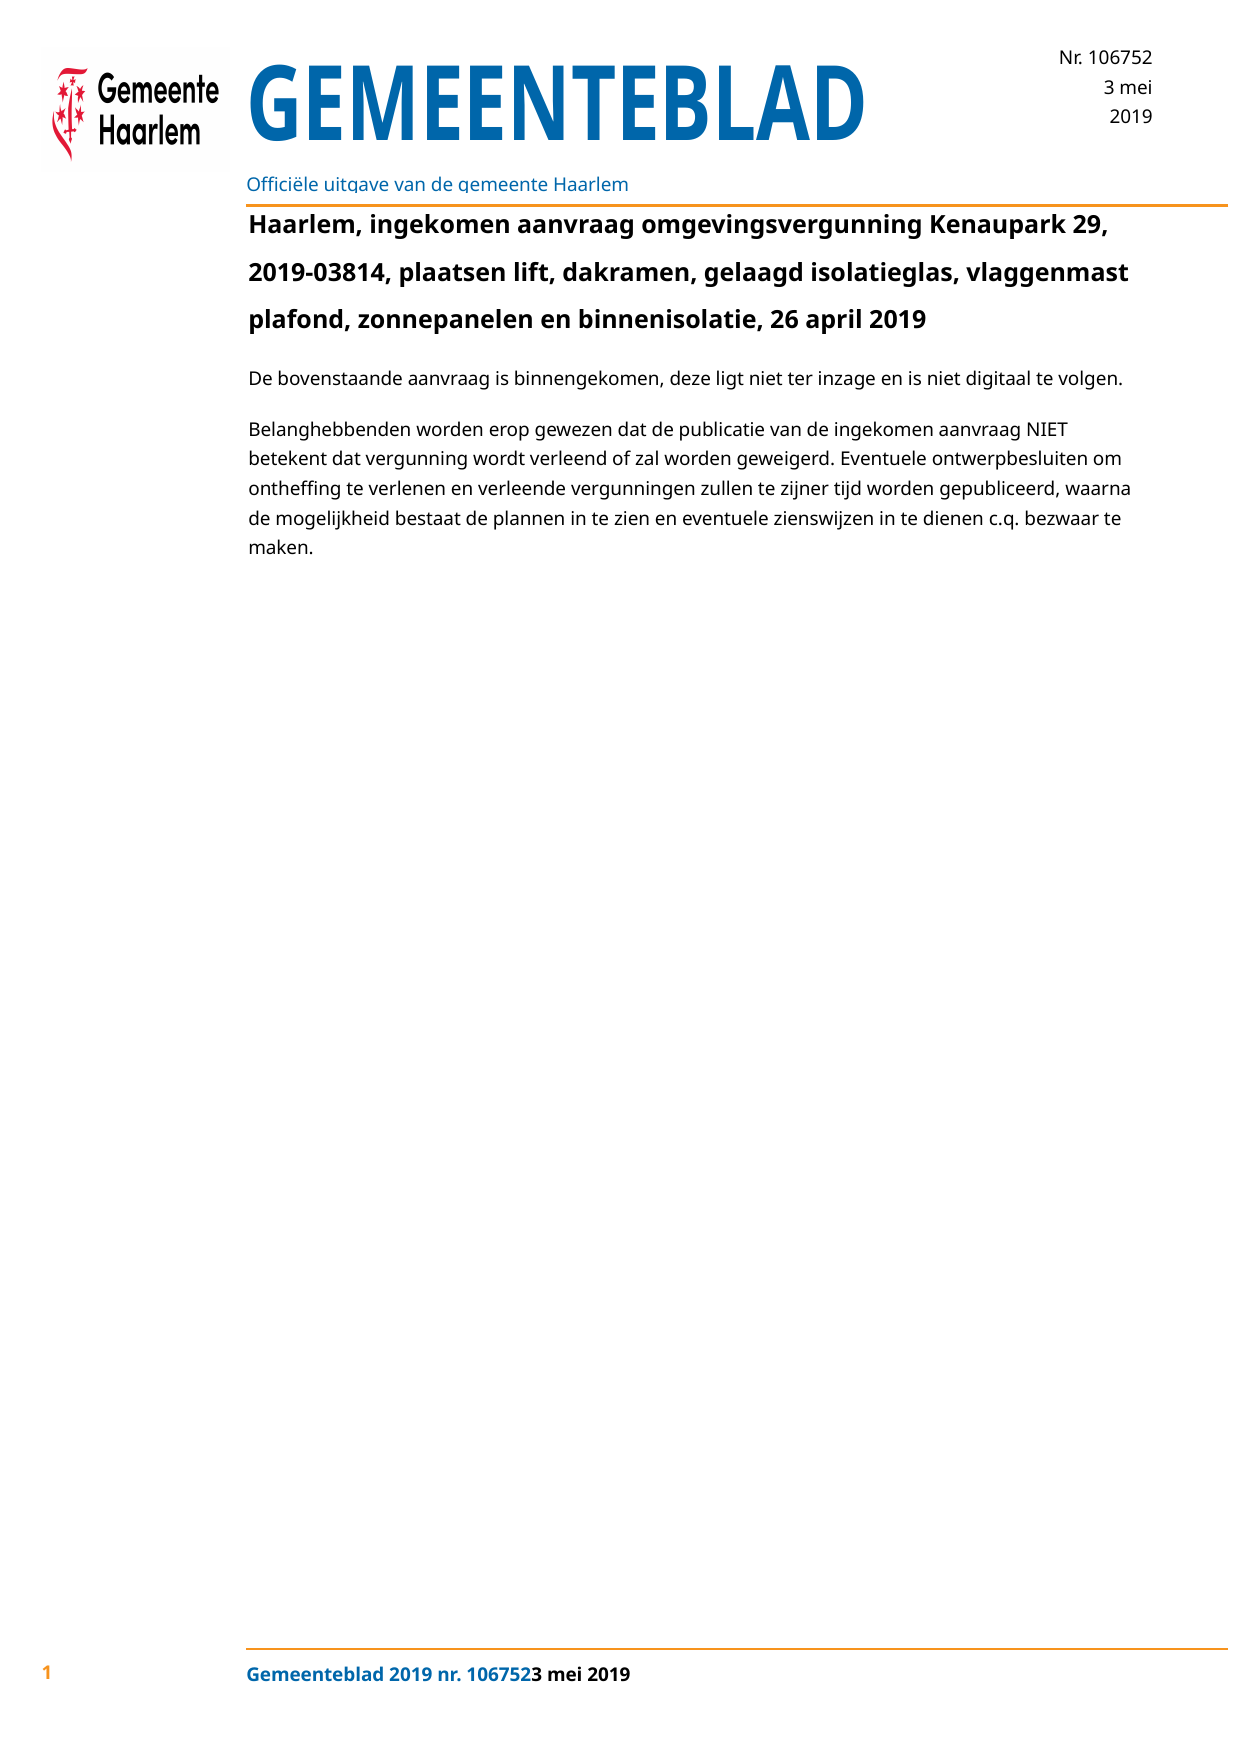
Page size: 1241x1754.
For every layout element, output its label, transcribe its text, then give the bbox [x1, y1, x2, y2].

text De bovenstaande aanvraag is binnengekomen, deze ligt niet ter inzage en is niet digitaal te volgen. [248, 366, 1152, 391]
picture [41, 47, 231, 172]
text Haarlem, ingekomen aanvraag omgevingsvergunning Kenaupark 29, 2019-03814, plaatsen lift, dakramen, gelaagd isolatieglas, vlaggenmast plafond, zonnepanelen en binnenisolatie, 26 april 2019 [248, 207, 1152, 336]
text Belanghebbenden worden erop gewezen dat de publicatie van de ingekomen aanvraag NIET betekent dat vergunning wordt verleend of zal worden geweigerd. Eventuele ontwerpbesluiten om ontheffing te verlenen en verleende vergunningen zullen te zijner tijd worden gepubliceerd, waarna de mogelijkheid bestaat de plannen in te zien en eventuele zienswijzen in te dienen c.q. bezwaar te maken. [248, 416, 1152, 560]
